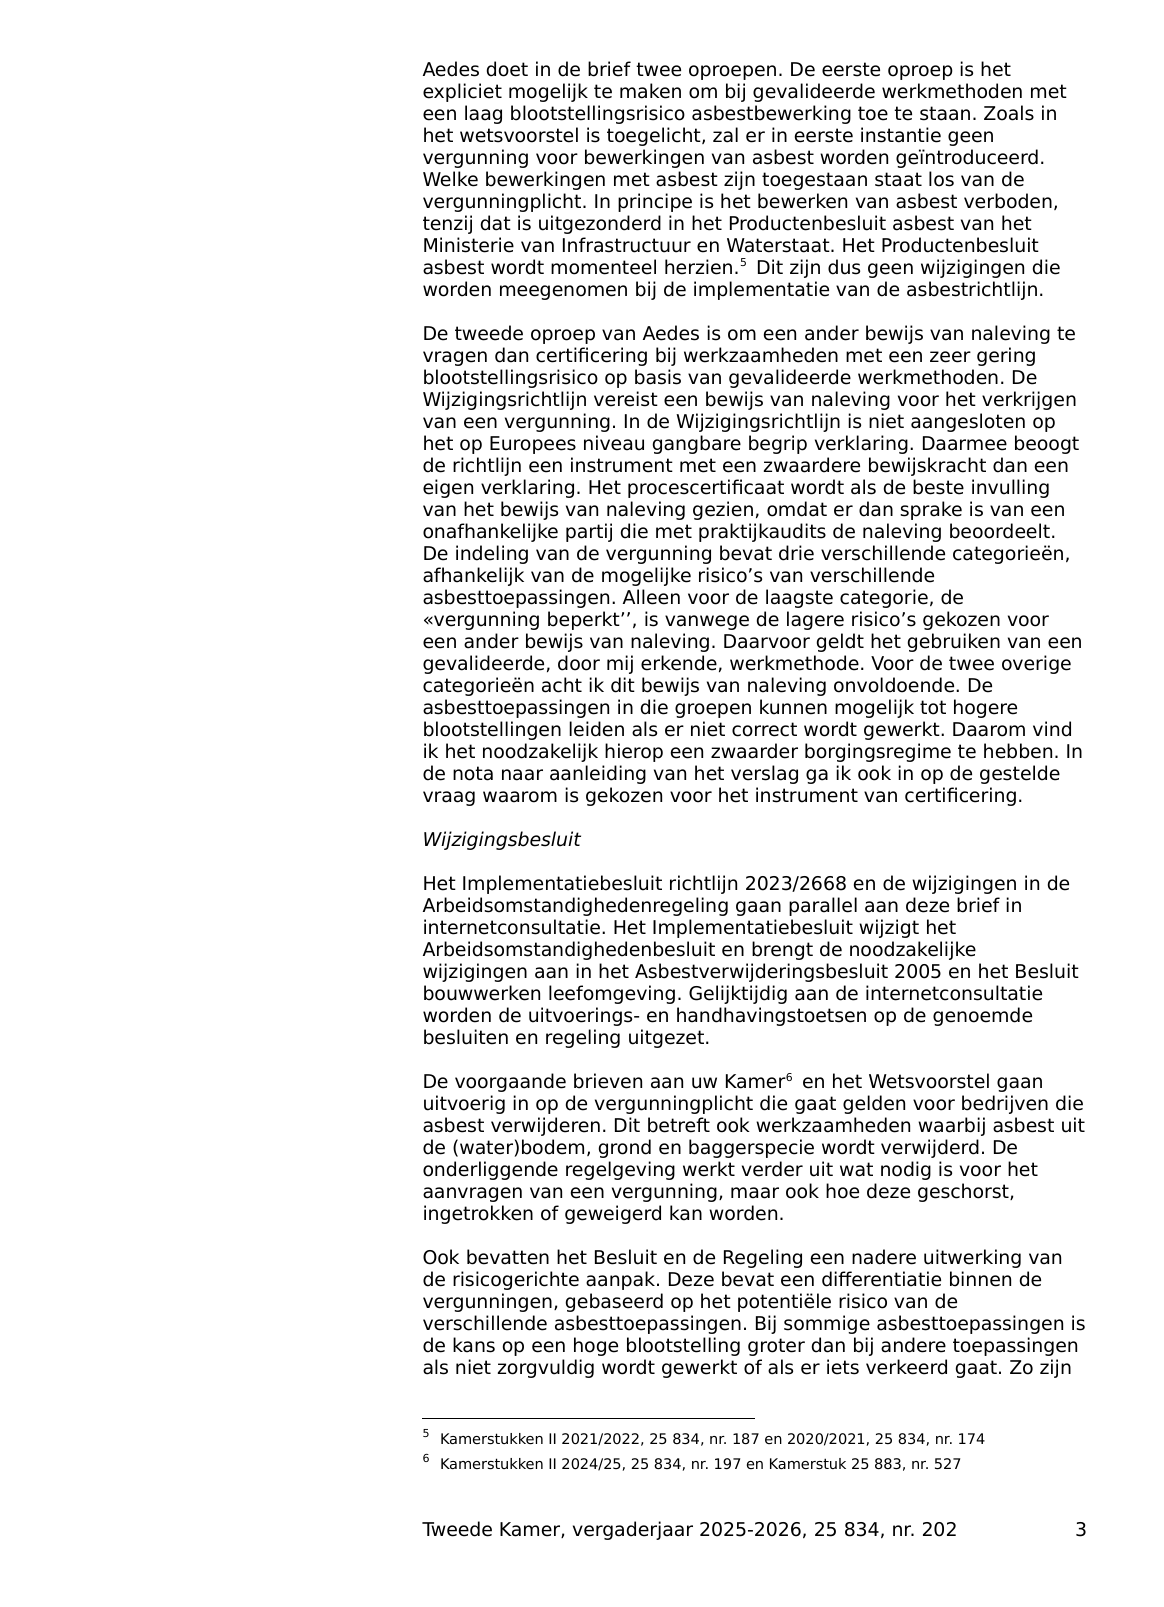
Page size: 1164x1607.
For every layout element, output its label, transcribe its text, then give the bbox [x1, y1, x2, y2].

subtitle Wijzigingsbesluit [422, 829, 1087, 851]
text Ook bevatten het Besluit en de Regeling een nadere uitwerking van de risicogerichte aanpak. Deze bevat een differentiatie binnen de vergunningen, gebaseerd op het potentiële risico van de verschillende asbesttoepassingen. Bij sommige asbesttoepassingen is de kans op een hoge blootstelling groter dan bij andere toepassingen als niet zorgvuldig wordt gewerkt of als er iets verkeerd gaat. Zo zijn [422, 1247, 1087, 1379]
text De tweede oproep van Aedes is om een ander bewijs van naleving te vragen dan certificering bij werkzaamheden met een zeer gering blootstellingsrisico op basis van gevalideerde werkmethoden. De Wijzigingsrichtlijn vereist een bewijs van naleving voor het verkrijgen van een vergunning. In de Wijzigingsrichtlijn is niet aangesloten op het op Europees niveau gangbare begrip verklaring. Daarmee beoogt de richtlijn een instrument met een zwaardere bewijskracht dan een eigen verklaring. Het procescertificaat wordt als de beste invulling van het bewijs van naleving gezien, omdat er dan sprake is van een onafhankelijke partij die met praktijkaudits de naleving beoordeelt. De indeling van de vergunning bevat drie verschillende categorieën, afhankelijk van de mogelijke risico’s van verschillende asbesttoepassingen. Alleen voor de laagste categorie, de «vergunning beperkt’’, is vanwege de lagere risico’s gekozen voor een ander bewijs van naleving. Daarvoor geldt het gebruiken van een gevalideerde, door mij erkende, werkmethode. Voor de twee overige categorieën acht ik dit bewijs van naleving onvoldoende. De asbesttoepassingen in die groepen kunnen mogelijk tot hogere blootstellingen leiden als er niet correct wordt gewerkt. Daarom vind ik het noodzakelijk hierop een zwaarder borgingsregime te hebben. In de nota naar aanleiding van het verslag ga ik ook in op de gestelde vraag waarom is gekozen voor het instrument van certificering. [422, 323, 1087, 807]
text Het Implementatiebesluit richtlijn 2023/2668 en de wijzigingen in de Arbeidsomstandighedenregeling gaan parallel aan deze brief in internetconsultatie. Het Implementatiebesluit wijzigt het Arbeidsomstandighedenbesluit en brengt de noodzakelijke wijzigingen aan in het Asbestverwijderingsbesluit 2005 en het Besluit bouwwerken leefomgeving. Gelijktijdig aan de internetconsultatie worden de uitvoerings- en handhavingstoetsen op de genoemde besluiten en regeling uitgezet. [422, 873, 1087, 1049]
text Kamerstukken II 2024/25, 25 834, nr. 197 en Kamerstuk 25 883, nr. 527 [422, 1452, 1087, 1474]
text Aedes doet in de brief twee oproepen. De eerste oproep is het expliciet mogelijk te maken om bij gevalideerde werkmethoden met een laag blootstellingsrisico asbestbewerking toe te staan. Zoals in het wetsvoorstel is toegelicht, zal er in eerste instantie geen vergunning voor bewerkingen van asbest worden geïntroduceerd. Welke bewerkingen met asbest zijn toegestaan staat los van de vergunningplicht. In principe is het bewerken van asbest verboden, tenzij dat is uitgezonderd in het Productenbesluit asbest van het Ministerie van Infrastructuur en Waterstaat. Het Productenbesluit asbest wordt momenteel herzien. Dit zijn dus geen wijzigingen die worden meegenomen bij de implementatie van de asbestrichtlijn. [422, 59, 1087, 301]
text De voorgaande brieven aan uw Kamer en het Wetsvoorstel gaan uitvoerig in op de vergunningplicht die gaat gelden voor bedrijven die asbest verwijderen. Dit betreft ook werkzaamheden waarbij asbest uit de (water)bodem, grond en baggerspecie wordt verwijderd. De onderliggende regelgeving werkt verder uit wat nodig is voor het aanvragen van een vergunning, maar ook hoe deze geschorst, ingetrokken of geweigerd kan worden. [422, 1071, 1087, 1225]
text Kamerstukken II 2021/2022, 25 834, nr. 187 en 2020/2021, 25 834, nr. 174 [422, 1427, 1087, 1449]
